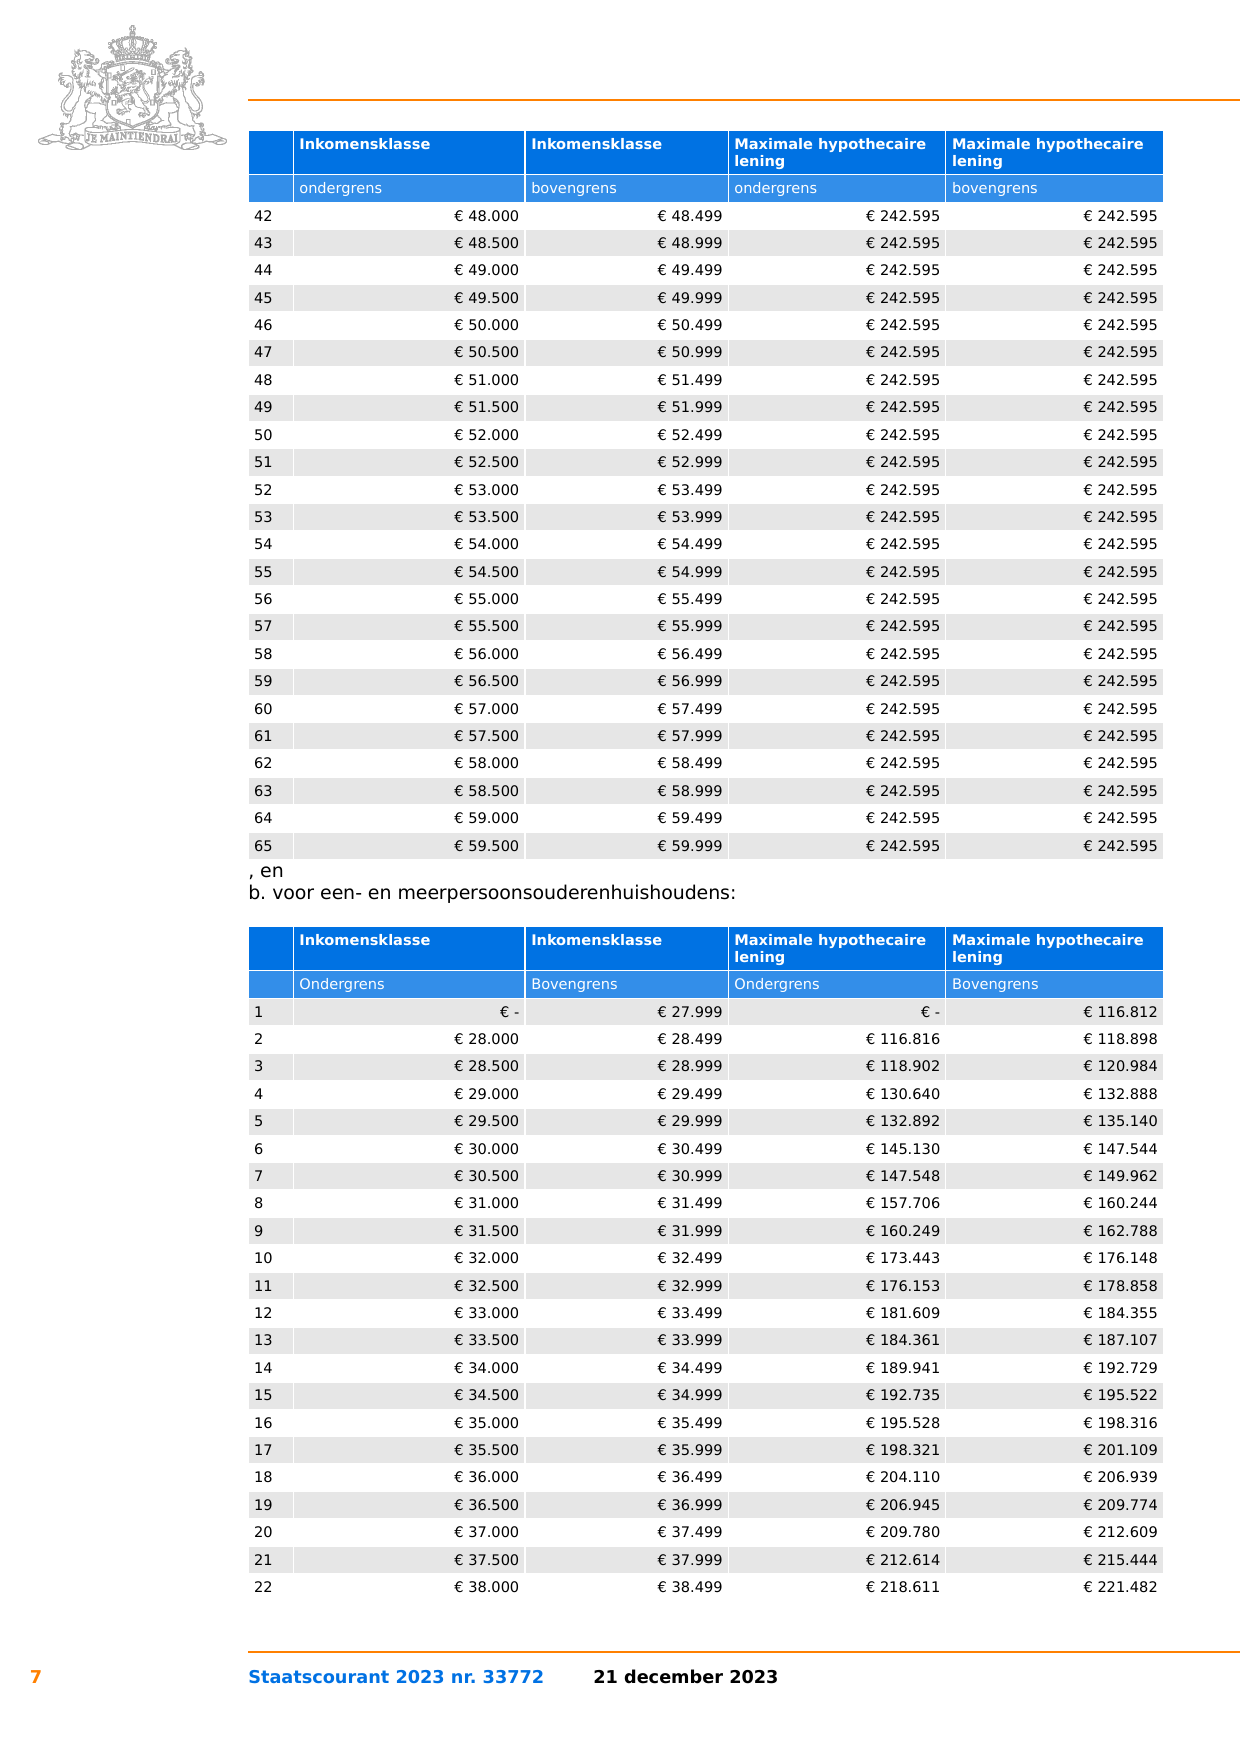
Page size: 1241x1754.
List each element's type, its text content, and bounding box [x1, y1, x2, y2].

table_cell 16 [249, 1410, 293, 1436]
table_cell € 31.999 [526, 1218, 728, 1244]
table_cell € 58.499 [526, 751, 728, 777]
table_cell € 242.595 [946, 696, 1163, 722]
table_cell € 57.500 [294, 723, 524, 749]
table_cell € 157.706 [729, 1191, 945, 1217]
table_cell € 38.499 [526, 1574, 728, 1601]
table_header Inkomensklasse [294, 927, 524, 970]
table_cell € 120.984 [946, 1054, 1163, 1080]
table_cell € 48.000 [294, 203, 524, 229]
table_cell 10 [249, 1245, 293, 1272]
table_cell € 116.816 [729, 1026, 945, 1053]
table_cell € 242.595 [729, 559, 945, 585]
table_cell € 215.444 [946, 1547, 1163, 1573]
table_cell € 35.500 [294, 1437, 524, 1463]
table_cell € 28.000 [294, 1026, 524, 1053]
table_cell € 178.858 [946, 1273, 1163, 1299]
table_cell 12 [249, 1300, 293, 1327]
table_cell € 52.499 [526, 422, 728, 448]
table_cell € 209.774 [946, 1492, 1163, 1518]
table_cell € 49.499 [526, 258, 728, 284]
table_cell € 35.000 [294, 1410, 524, 1436]
table_cell 11 [249, 1273, 293, 1299]
table_cell 42 [249, 203, 293, 229]
table_cell € 36.999 [526, 1492, 728, 1518]
table_cell € 221.482 [946, 1574, 1163, 1601]
table_cell € 57.499 [526, 696, 728, 722]
table_cell € 132.892 [729, 1109, 945, 1135]
table_cell € 33.999 [526, 1328, 728, 1354]
table_cell € 206.945 [729, 1492, 945, 1518]
table_cell € 242.595 [729, 751, 945, 777]
table_cell € 29.500 [294, 1109, 524, 1135]
table_cell € 36.499 [526, 1465, 728, 1491]
table_cell ondergrens [729, 175, 945, 202]
table_cell Ondergrens [729, 971, 945, 998]
table_cell € 209.780 [729, 1519, 945, 1546]
table_cell € 30.500 [294, 1163, 524, 1189]
table_cell € 49.999 [526, 285, 728, 311]
table_cell 15 [249, 1383, 293, 1409]
table_header Inkomensklasse [526, 131, 728, 174]
table_cell € 50.000 [294, 312, 524, 339]
table_cell € 242.595 [729, 531, 945, 558]
table_cell € 37.999 [526, 1547, 728, 1573]
table_cell € 132.888 [946, 1081, 1163, 1107]
table_cell € 184.355 [946, 1300, 1163, 1327]
table_cell € 242.595 [729, 696, 945, 722]
table_cell € 52.999 [526, 449, 728, 476]
table_cell € 242.595 [729, 723, 945, 749]
table_cell € 135.140 [946, 1109, 1163, 1135]
table_cell € 31.499 [526, 1191, 728, 1217]
table_cell € 160.244 [946, 1191, 1163, 1217]
table_cell € 33.499 [526, 1300, 728, 1327]
table_cell € 29.499 [526, 1081, 728, 1107]
table_cell 52 [249, 477, 293, 503]
table_cell € 198.316 [946, 1410, 1163, 1436]
table_cell € 56.500 [294, 669, 524, 695]
table_cell € 34.500 [294, 1383, 524, 1409]
table_cell € 242.595 [729, 641, 945, 667]
table_header Inkomensklasse [294, 131, 524, 174]
table_cell 6 [249, 1136, 293, 1162]
table_cell 18 [249, 1465, 293, 1491]
table_cell € 242.595 [729, 340, 945, 366]
table_cell 14 [249, 1355, 293, 1381]
table_cell 65 [249, 833, 293, 859]
table_header Maximale hypothecaire lening [729, 131, 945, 174]
table_cell € 242.595 [946, 778, 1163, 804]
table_cell 53 [249, 504, 293, 530]
table_cell 49 [249, 395, 293, 421]
table_cell € 147.548 [729, 1163, 945, 1189]
table_cell 4 [249, 1081, 293, 1107]
table_cell € 30.999 [526, 1163, 728, 1189]
table_cell € 49.000 [294, 258, 524, 284]
table_cell € 56.999 [526, 669, 728, 695]
table_cell € 27.999 [526, 999, 728, 1025]
table_cell € 59.000 [294, 805, 524, 832]
table_cell € 242.595 [729, 833, 945, 859]
table_cell 62 [249, 751, 293, 777]
table_cell € 55.999 [526, 614, 728, 640]
table_cell € 31.500 [294, 1218, 524, 1244]
table_cell 21 [249, 1547, 293, 1573]
table_cell € 51.500 [294, 395, 524, 421]
table_cell € 242.595 [729, 230, 945, 256]
table_cell € 201.109 [946, 1437, 1163, 1463]
table_cell € 35.999 [526, 1437, 728, 1463]
table_cell € 242.595 [729, 203, 945, 229]
table_cell € 242.595 [946, 422, 1163, 448]
table_cell 2 [249, 1026, 293, 1053]
table_cell € - [729, 999, 945, 1025]
table_cell ondergrens [294, 175, 524, 202]
table_cell € 50.499 [526, 312, 728, 339]
table_cell € 242.595 [729, 504, 945, 530]
table_cell 20 [249, 1519, 293, 1546]
table_cell 61 [249, 723, 293, 749]
table_cell € 32.999 [526, 1273, 728, 1299]
table_cell 3 [249, 1054, 293, 1080]
table_cell Bovengrens [946, 971, 1163, 998]
table_cell 22 [249, 1574, 293, 1601]
table_cell € 130.640 [729, 1081, 945, 1107]
table_cell 64 [249, 805, 293, 832]
table_cell € 242.595 [946, 395, 1163, 421]
table_cell € 52.500 [294, 449, 524, 476]
table_cell € 31.000 [294, 1191, 524, 1217]
table_cell € 242.595 [946, 258, 1163, 284]
table_cell € 242.595 [729, 422, 945, 448]
table_cell € 242.595 [729, 258, 945, 284]
table_cell € 242.595 [946, 669, 1163, 695]
table_cell € 48.499 [526, 203, 728, 229]
table_cell 45 [249, 285, 293, 311]
table_cell 5 [249, 1109, 293, 1135]
table_header Maximale hypothecaire lening [946, 131, 1163, 174]
table_cell € 195.522 [946, 1383, 1163, 1409]
table_cell € 147.544 [946, 1136, 1163, 1162]
table_cell € 242.595 [946, 586, 1163, 613]
table_cell 54 [249, 531, 293, 558]
table_cell € 58.999 [526, 778, 728, 804]
table_cell [249, 971, 293, 998]
table_cell € 212.609 [946, 1519, 1163, 1546]
table_cell € 204.110 [729, 1465, 945, 1491]
table_cell € 242.595 [946, 230, 1163, 256]
table_cell € 36.500 [294, 1492, 524, 1518]
table_cell € 242.595 [946, 641, 1163, 667]
table_cell 57 [249, 614, 293, 640]
table_cell bovengrens [526, 175, 728, 202]
picture [38, 25, 227, 150]
table_cell € 53.999 [526, 504, 728, 530]
table_cell € 51.499 [526, 367, 728, 393]
table_cell € 242.595 [946, 477, 1163, 503]
table_cell € 58.000 [294, 751, 524, 777]
table_cell € 242.595 [946, 833, 1163, 859]
table_cell € 242.595 [946, 805, 1163, 832]
table_cell € 242.595 [946, 614, 1163, 640]
table_cell € 212.614 [729, 1547, 945, 1573]
table_cell € 242.595 [729, 805, 945, 832]
table_cell € 32.500 [294, 1273, 524, 1299]
table_cell € 49.500 [294, 285, 524, 311]
table_cell € 59.999 [526, 833, 728, 859]
table_cell € 145.130 [729, 1136, 945, 1162]
table_cell € 116.812 [946, 999, 1163, 1025]
table_cell € 242.595 [729, 395, 945, 421]
table_cell € 242.595 [729, 285, 945, 311]
table_cell € 29.999 [526, 1109, 728, 1135]
table_cell € 56.499 [526, 641, 728, 667]
table_cell 46 [249, 312, 293, 339]
table_cell € 192.735 [729, 1383, 945, 1409]
table_cell € 32.499 [526, 1245, 728, 1272]
table_cell € 242.595 [729, 367, 945, 393]
table_cell 47 [249, 340, 293, 366]
table_cell € 189.941 [729, 1355, 945, 1381]
table_cell € 51.000 [294, 367, 524, 393]
table_cell € 242.595 [946, 203, 1163, 229]
table_cell 13 [249, 1328, 293, 1354]
table_cell € 28.500 [294, 1054, 524, 1080]
table_cell € 37.000 [294, 1519, 524, 1546]
table_cell € 33.000 [294, 1300, 524, 1327]
table_cell € 242.595 [729, 614, 945, 640]
table_cell 44 [249, 258, 293, 284]
table_cell 51 [249, 449, 293, 476]
table_cell € 53.499 [526, 477, 728, 503]
table_cell € 38.000 [294, 1574, 524, 1601]
table_cell € 37.500 [294, 1547, 524, 1573]
text b. voor een- en meerpersoonsouderenhuishoudens: [248, 882, 1163, 904]
table_cell € 57.000 [294, 696, 524, 722]
table_cell € 53.000 [294, 477, 524, 503]
table_cell 9 [249, 1218, 293, 1244]
table_cell 43 [249, 230, 293, 256]
table_cell € 242.595 [946, 504, 1163, 530]
table_cell € 118.898 [946, 1026, 1163, 1053]
table_cell € 30.499 [526, 1136, 728, 1162]
table_cell [249, 175, 293, 202]
table_cell € 242.595 [729, 312, 945, 339]
table_cell € 160.249 [729, 1218, 945, 1244]
table_cell 48 [249, 367, 293, 393]
table_cell € 55.499 [526, 586, 728, 613]
table_cell € 50.999 [526, 340, 728, 366]
table_cell € - [294, 999, 524, 1025]
table_cell € 28.999 [526, 1054, 728, 1080]
table_cell € 57.999 [526, 723, 728, 749]
table_cell € 37.499 [526, 1519, 728, 1546]
table_cell 8 [249, 1191, 293, 1217]
table_cell 19 [249, 1492, 293, 1518]
table_cell € 59.500 [294, 833, 524, 859]
table_cell € 184.361 [729, 1328, 945, 1354]
table_cell 17 [249, 1437, 293, 1463]
table_cell 55 [249, 559, 293, 585]
table_cell 63 [249, 778, 293, 804]
table_cell 60 [249, 696, 293, 722]
table_cell € 29.000 [294, 1081, 524, 1107]
table_cell € 242.595 [946, 531, 1163, 558]
table_cell € 52.000 [294, 422, 524, 448]
table_cell € 54.499 [526, 531, 728, 558]
table_cell € 33.500 [294, 1328, 524, 1354]
table_cell € 176.148 [946, 1245, 1163, 1272]
table_cell € 242.595 [946, 449, 1163, 476]
table_cell € 34.499 [526, 1355, 728, 1381]
table_cell € 54.500 [294, 559, 524, 585]
table_cell € 34.000 [294, 1355, 524, 1381]
table_cell € 176.153 [729, 1273, 945, 1299]
table_header Maximale hypothecaire lening [946, 927, 1163, 970]
table_cell € 36.000 [294, 1465, 524, 1491]
table_cell € 198.321 [729, 1437, 945, 1463]
table_header [249, 927, 293, 970]
table_cell € 195.528 [729, 1410, 945, 1436]
table_cell € 173.443 [729, 1245, 945, 1272]
table_cell € 242.595 [946, 367, 1163, 393]
table_header Inkomensklasse [526, 927, 728, 970]
table_cell € 28.499 [526, 1026, 728, 1053]
table_cell 56 [249, 586, 293, 613]
table_cell 58 [249, 641, 293, 667]
table_cell 59 [249, 669, 293, 695]
table_cell € 242.595 [946, 559, 1163, 585]
table_cell € 32.000 [294, 1245, 524, 1272]
table_cell € 242.595 [946, 285, 1163, 311]
table_cell € 48.500 [294, 230, 524, 256]
table_header Maximale hypothecaire lening [729, 927, 945, 970]
table_cell € 242.595 [729, 477, 945, 503]
table_cell € 242.595 [729, 449, 945, 476]
table_cell € 51.999 [526, 395, 728, 421]
table_cell € 149.962 [946, 1163, 1163, 1189]
table_cell € 55.500 [294, 614, 524, 640]
table_cell € 242.595 [729, 586, 945, 613]
table_cell € 30.000 [294, 1136, 524, 1162]
table_cell € 56.000 [294, 641, 524, 667]
table_header [249, 131, 293, 174]
table_cell € 206.939 [946, 1465, 1163, 1491]
table_cell € 58.500 [294, 778, 524, 804]
table_cell Bovengrens [526, 971, 728, 998]
table_cell 1 [249, 999, 293, 1025]
table_cell € 242.595 [946, 340, 1163, 366]
table_cell € 242.595 [946, 751, 1163, 777]
table_cell € 35.499 [526, 1410, 728, 1436]
table_cell € 59.499 [526, 805, 728, 832]
table_cell € 162.788 [946, 1218, 1163, 1244]
table_cell € 181.609 [729, 1300, 945, 1327]
table_cell € 34.999 [526, 1383, 728, 1409]
table_cell € 55.000 [294, 586, 524, 613]
table_cell € 50.500 [294, 340, 524, 366]
table_cell € 54.999 [526, 559, 728, 585]
table_cell € 242.595 [946, 312, 1163, 339]
table_cell 7 [249, 1163, 293, 1189]
table_cell bovengrens [946, 175, 1163, 202]
text , en [248, 860, 1163, 882]
table_cell € 54.000 [294, 531, 524, 558]
table_cell € 192.729 [946, 1355, 1163, 1381]
table_cell Ondergrens [294, 971, 524, 998]
table_cell € 242.595 [729, 778, 945, 804]
table_cell € 187.107 [946, 1328, 1163, 1354]
table_cell € 118.902 [729, 1054, 945, 1080]
table_cell € 48.999 [526, 230, 728, 256]
table_cell 50 [249, 422, 293, 448]
table_cell € 53.500 [294, 504, 524, 530]
table_cell € 218.611 [729, 1574, 945, 1601]
table_cell € 242.595 [946, 723, 1163, 749]
table_cell € 242.595 [729, 669, 945, 695]
